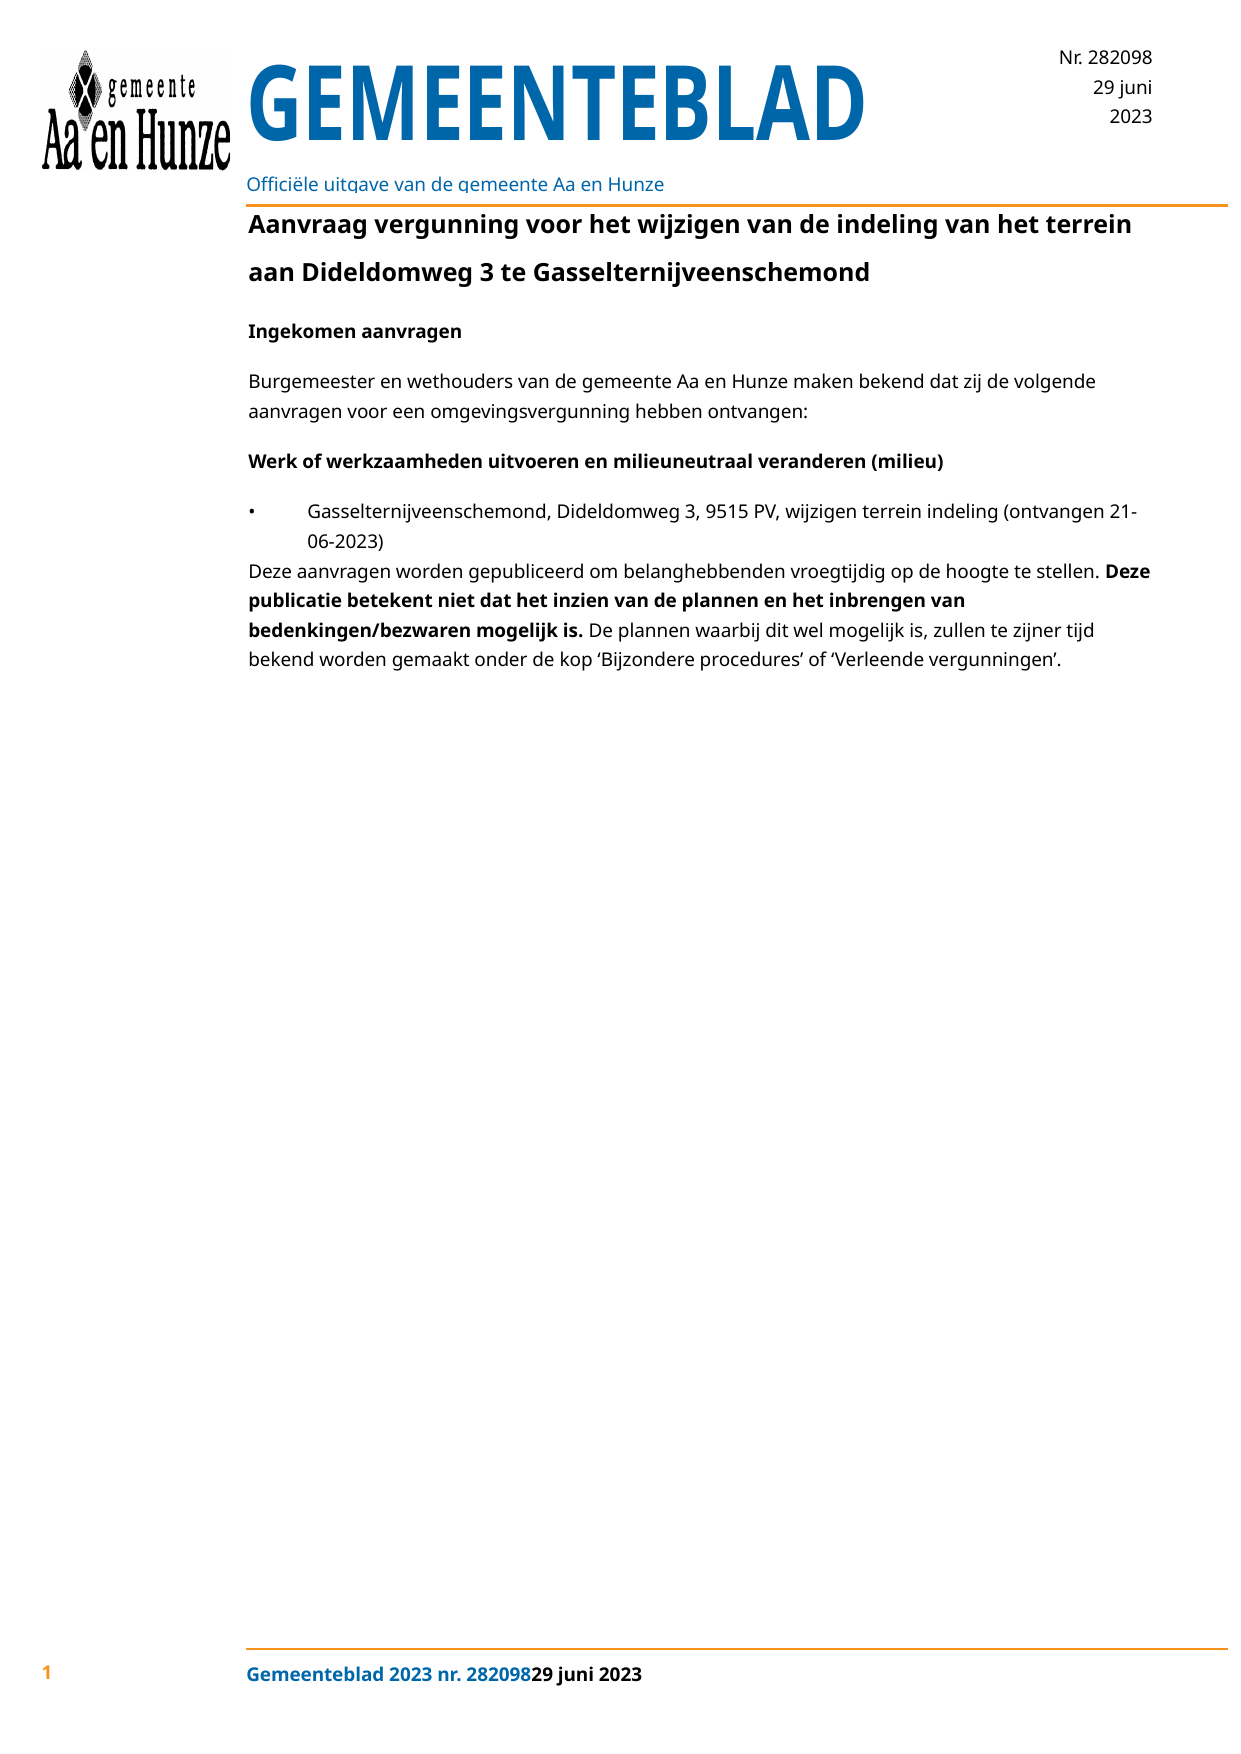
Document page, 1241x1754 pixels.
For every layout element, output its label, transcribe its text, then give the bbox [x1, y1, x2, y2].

text Deze aanvragen worden gepubliceerd om belanghebbenden vroegtijdig op de hoogte te stellen. Deze publicatie betekent niet dat het inzien van de plannen en het inbrengen van bedenkingen/bezwaren mogelijk is. De plannen waarbij dit wel mogelijk is, zullen te zijner tijd bekend worden gemaakt onder de kop ‘Bijzondere procedures’ of ‘Verleende vergunningen’. [248, 558, 1152, 672]
text Ingekomen aanvragen [248, 318, 1152, 344]
text Burgemeester en wethouders van de gemeente Aa en Hunze maken bekend dat zij de volgende aanvragen voor een omgevingsvergunning hebben ontvangen: [248, 368, 1152, 424]
list Gasselternijveenschemond, Dideldomweg 3, 9515 PV, wijzigen terrein indeling (ontvangen 21-06-2023) [248, 499, 1152, 554]
text Aanvraag vergunning voor het wijzigen van de indeling van het terrein aan Dideldomweg 3 te Gasselternijveenschemond [248, 207, 1152, 288]
text Werk of werkzaamheden uitvoeren en milieuneutraal veranderen (milieu) [248, 448, 1152, 474]
picture [41, 47, 231, 172]
